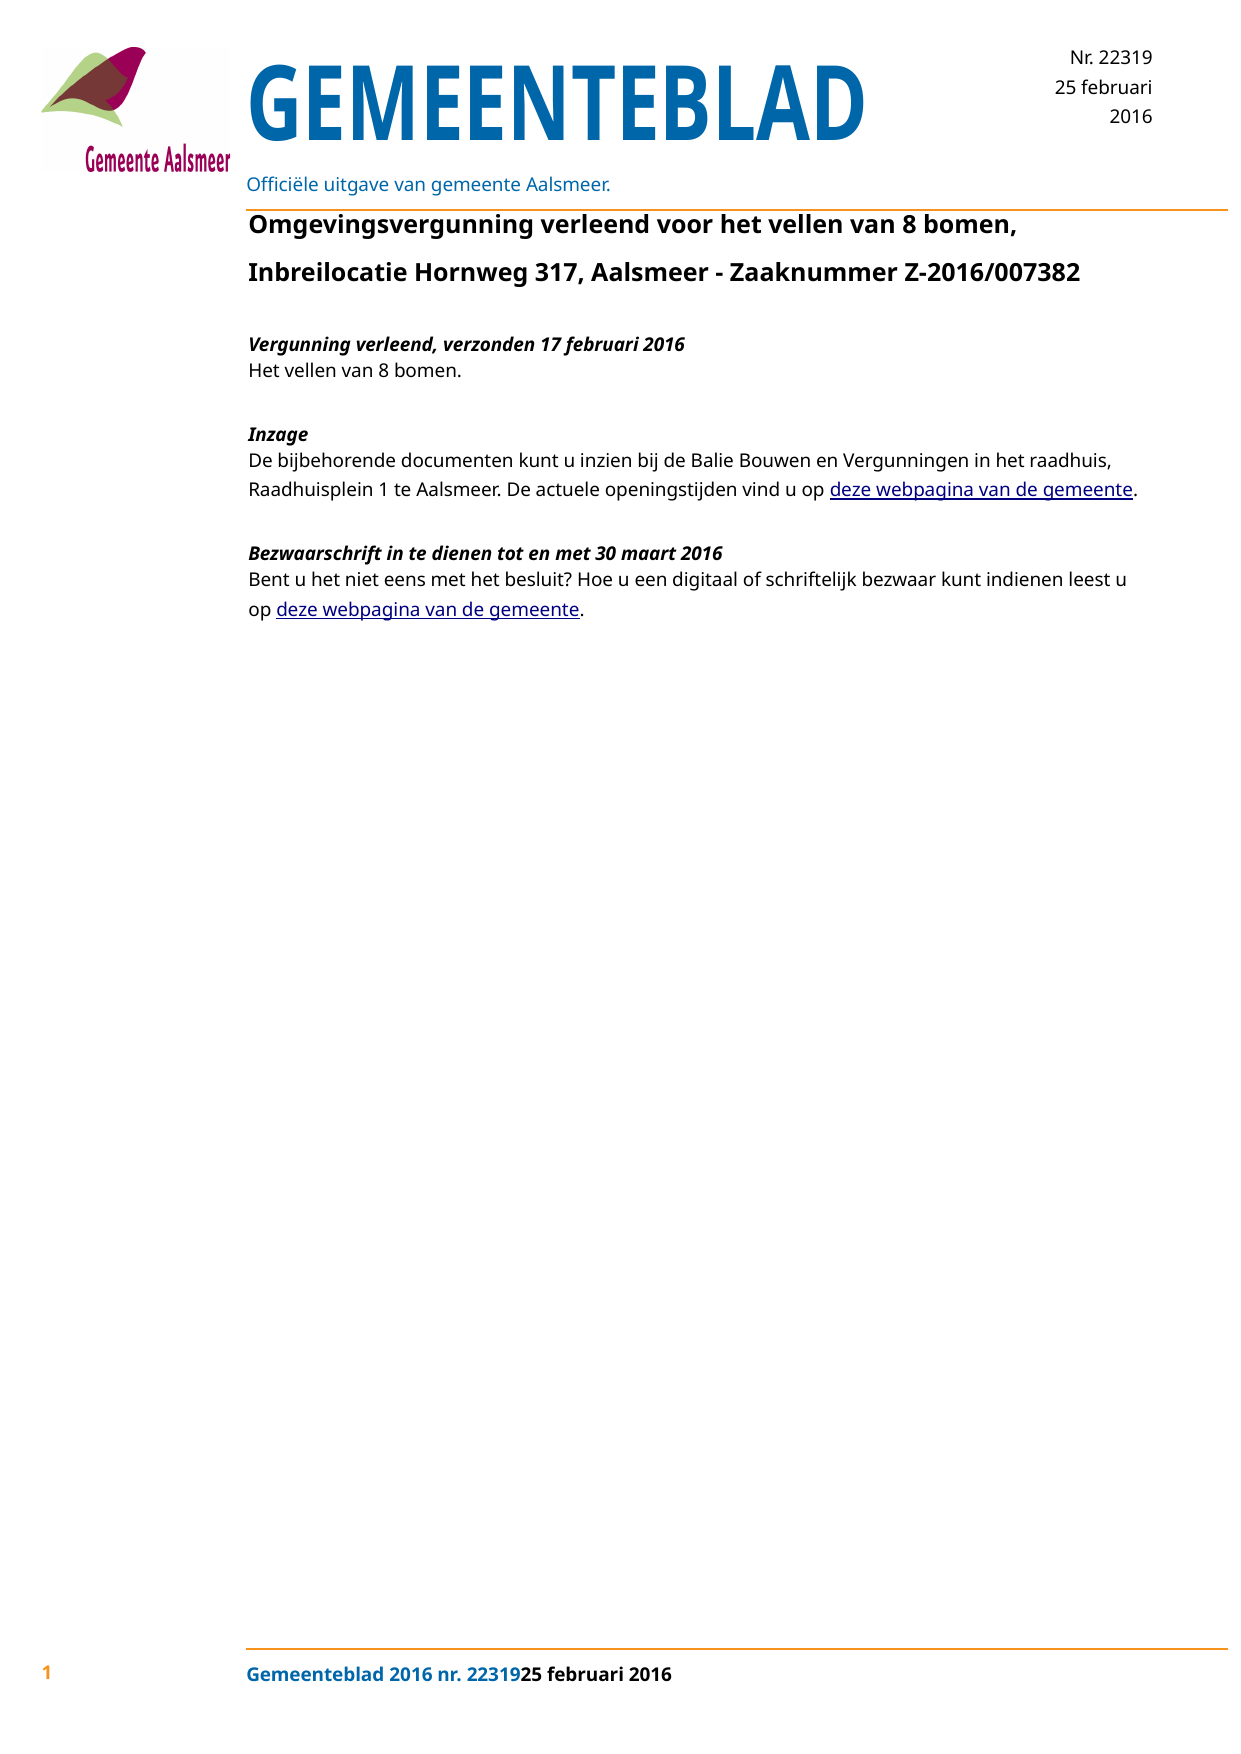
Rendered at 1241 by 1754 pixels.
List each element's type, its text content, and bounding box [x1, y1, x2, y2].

text Bezwaarschrift in te dienen tot en met 30 maart 2016 [248, 540, 1152, 566]
text Vergunning verleend, verzonden 17 februari 2016 [248, 331, 1152, 357]
text Inzage [248, 421, 1152, 447]
picture [41, 47, 231, 172]
text Bent u het niet eens met het besluit? Hoe u een digitaal of schriftelijk bezwaar kunt indienen leest u op deze webpagina van de gemeente. [248, 566, 1152, 621]
text Het vellen van 8 bomen. [248, 357, 1152, 383]
text Omgevingsvergunning verleend voor het vellen van 8 bomen, Inbreilocatie Hornweg 317, Aalsmeer - Zaaknummer Z-2016/007382 [248, 211, 1152, 288]
text De bijbehorende documenten kunt u inzien bij de Balie Bouwen en Vergunningen in het raadhuis, Raadhuisplein 1 te Aalsmeer. De actuele openingstijden vind u op deze webpagina van de gemeente. [248, 447, 1152, 502]
